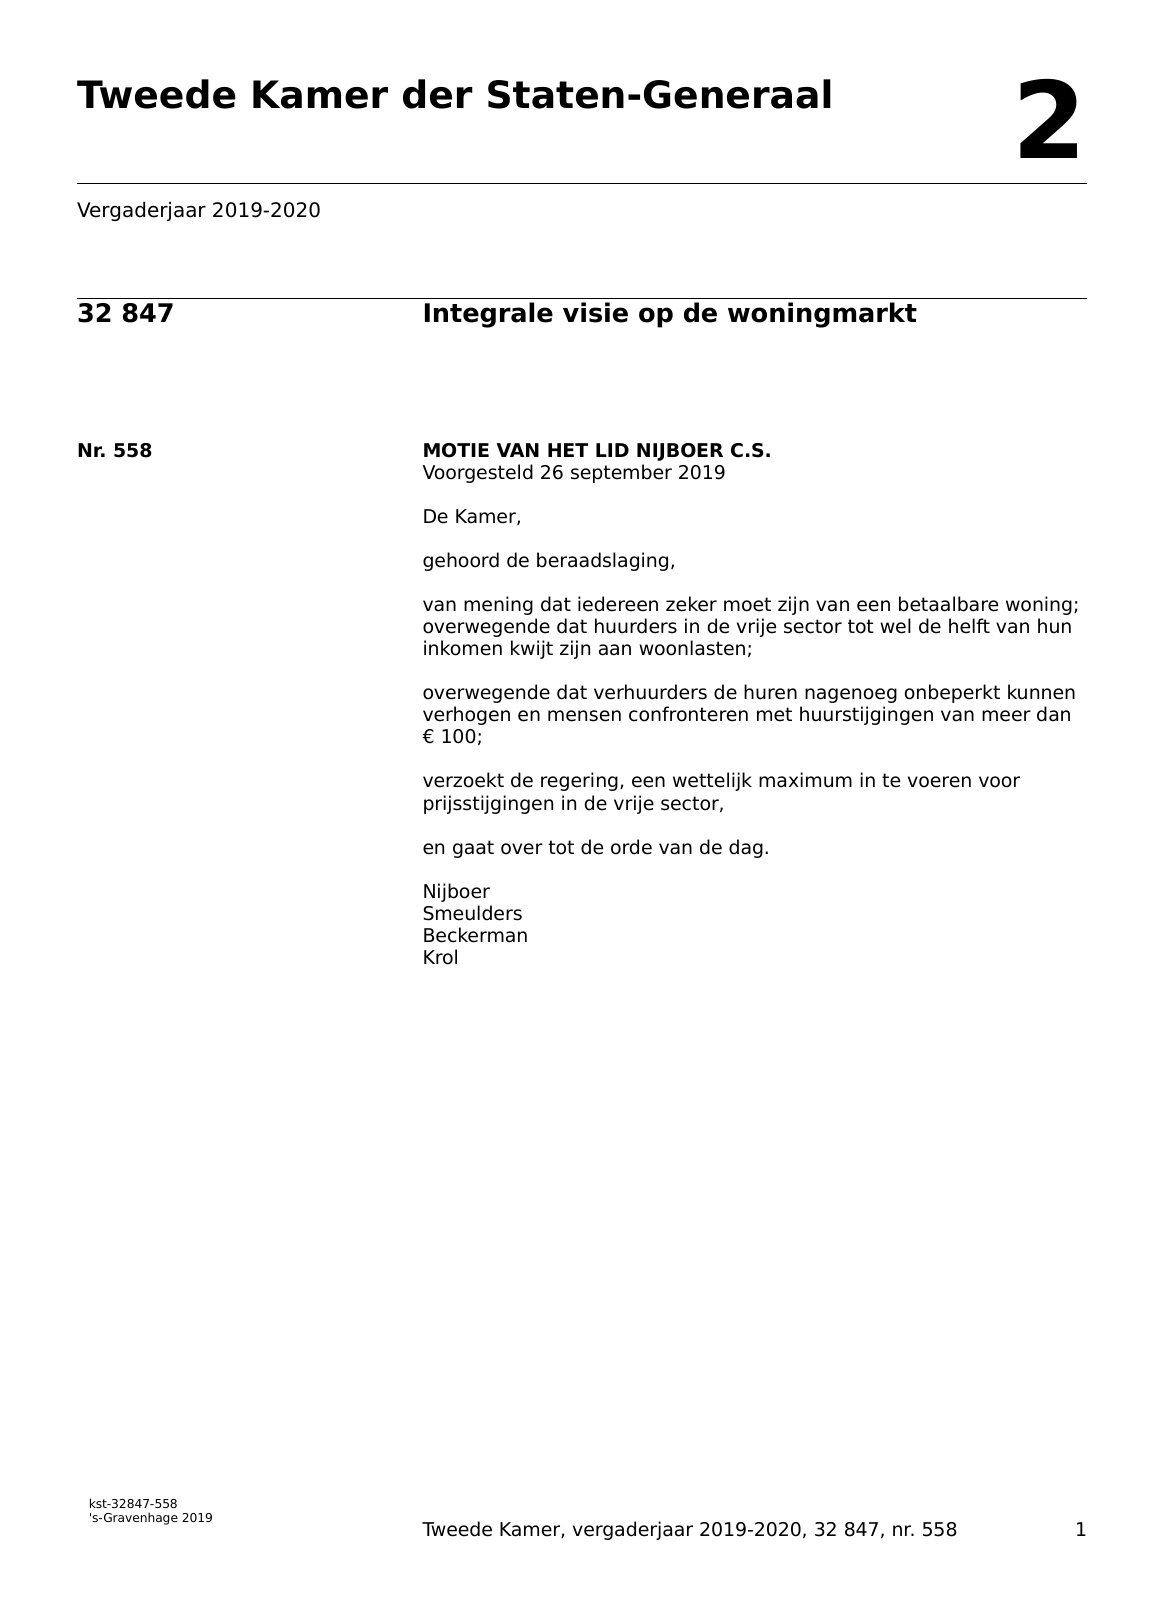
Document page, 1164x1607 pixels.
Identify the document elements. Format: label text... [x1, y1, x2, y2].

text verzoekt de regering, een wettelijk maximum in te voeren voor prijsstijgingen in de vrije sector, [422, 770, 1087, 814]
text kst-32847-558 [88, 1497, 323, 1511]
text Smeulders [422, 903, 1087, 925]
text 's-Gravenhage 2019 [88, 1511, 323, 1525]
table_header 2 [886, 59, 1087, 183]
text Beckerman [422, 925, 1087, 947]
text overwegende dat verhuurders de huren nagenoeg onbeperkt kunnen verhogen en mensen confronteren met huurstijgingen van meer dan € 100; [422, 682, 1087, 748]
text gehoord de beraadslaging, [422, 550, 1087, 572]
text De Kamer, [422, 506, 1087, 528]
table_header Tweede Kamer der Staten-Generaal [77, 59, 886, 183]
text Voorgesteld 26 september 2019 [422, 462, 1087, 484]
text en gaat over tot de orde van de dag. [422, 837, 1087, 858]
text overwegende dat huurders in de vrije sector tot wel de helft van hun inkomen kwijt zijn aan woonlasten; [422, 616, 1087, 660]
subtitle Nr. 558 MOTIE VAN HET LID NIJBOER C.S. [77, 440, 1087, 462]
text van mening dat iedereen zeker moet zijn van een betaalbare woning; [422, 594, 1087, 616]
subtitle 32 847 Integrale visie op de woningmarkt [77, 299, 1087, 329]
text Nijboer [422, 881, 1087, 903]
table_cell Vergaderjaar 2019-2020 [77, 184, 1087, 298]
text Krol [422, 947, 1087, 969]
